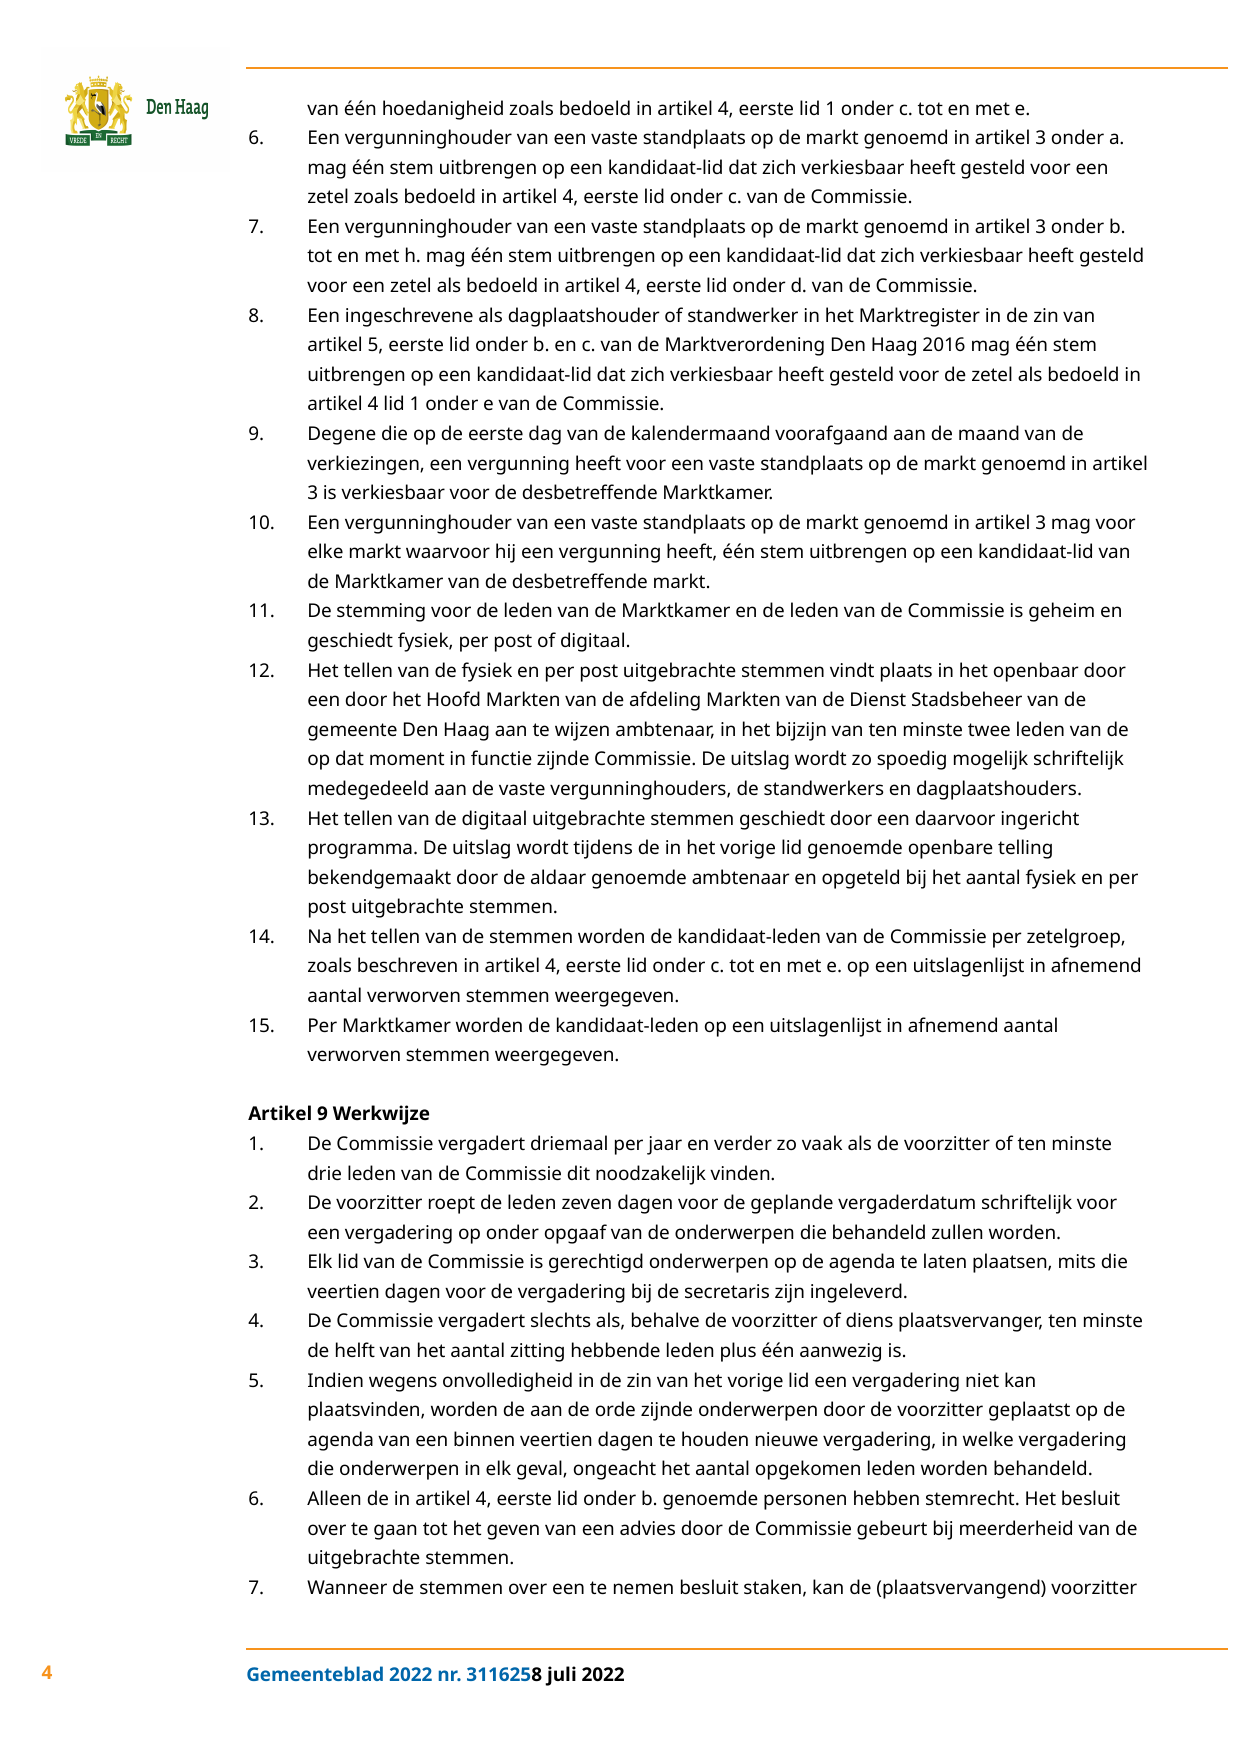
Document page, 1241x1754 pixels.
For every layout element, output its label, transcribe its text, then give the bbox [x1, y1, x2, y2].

list Een vergunninghouder van een vaste standplaats op de markt genoemd in artikel 3 onder b. tot en met h. mag één stem uitbrengen op een kandidaat-lid dat zich verkiesbaar heeft gesteld voor een zetel als bedoeld in artikel 4, eerste lid onder d. van de Commissie. [248, 213, 1152, 298]
list Alleen de in artikel 4, eerste lid onder b. genoemde personen hebben stemrecht. Het besluit over te gaan tot het geven van een advies door de Commissie gebeurt bij meerderheid van de uitgebrachte stemmen. [248, 1485, 1152, 1570]
list De voorzitter roept de leden zeven dagen voor de geplande vergaderdatum schriftelijk voor een vergadering op onder opgaaf van de onderwerpen die behandeld zullen worden. [248, 1189, 1152, 1245]
list Een vergunninghouder van een vaste standplaats op de markt genoemd in artikel 3 onder a. mag één stem uitbrengen op een kandidaat-lid dat zich verkiesbaar heeft gesteld voor een zetel zoals bedoeld in artikel 4, eerste lid onder c. van de Commissie. [248, 124, 1152, 209]
list Indien wegens onvolledigheid in de zin van het vorige lid een vergadering niet kan plaatsvinden, worden de aan de orde zijnde onderwerpen door de voorzitter geplaatst op de agenda van een binnen veertien dagen te houden nieuwe vergadering, in welke vergadering die onderwerpen in elk geval, ongeacht het aantal opgekomen leden worden behandeld. [248, 1367, 1152, 1481]
list De Commissie vergadert slechts als, behalve de voorzitter of diens plaatsvervanger, ten minste de helft van het aantal zitting hebbende leden plus één aanwezig is. [248, 1308, 1152, 1363]
list Degene die op de eerste dag van de kalendermaand voorafgaand aan de maand van de verkiezingen, een vergunning heeft voor een vaste standplaats op de markt genoemd in artikel 3 is verkiesbaar voor de desbetreffende Marktkamer. [248, 420, 1152, 505]
list Elk lid van de Commissie is gerechtigd onderwerpen op de agenda te laten plaatsen, mits die veertien dagen voor de vergadering bij de secretaris zijn ingeleverd. [248, 1248, 1152, 1304]
list Wanneer de stemmen over een te nemen besluit staken, kan de (plaatsvervangend) voorzitter [248, 1574, 1152, 1600]
list Een vergunninghouder van een vaste standplaats op de markt genoemd in artikel 3 mag voor elke markt waarvoor hij een vergunning heeft, één stem uitbrengen op een kandidaat-lid van de Marktkamer van de desbetreffende markt. [248, 509, 1152, 594]
list Per Marktkamer worden de kandidaat-leden op een uitslagenlijst in afnemend aantal verworven stemmen weergegeven. [248, 1012, 1152, 1067]
list van één hoedanigheid zoals bedoeld in artikel 4, eerste lid 1 onder c. tot en met e. [248, 95, 1152, 121]
list De stemming voor de leden van de Marktkamer en de leden van de Commissie is geheim en geschiedt fysiek, per post of digitaal. [248, 598, 1152, 653]
list Na het tellen van de stemmen worden de kandidaat-leden van de Commissie per zetelgroep, zoals beschreven in artikel 4, eerste lid onder c. tot en met e. op een uitslagenlijst in afnemend aantal verworven stemmen weergegeven. [248, 923, 1152, 1008]
list Het tellen van de digitaal uitgebrachte stemmen geschiedt door een daarvoor ingericht programma. De uitslag wordt tijdens de in het vorige lid genoemde openbare telling bekendgemaakt door de aldaar genoemde ambtenaar en opgeteld bij het aantal fysiek en per post uitgebrachte stemmen. [248, 805, 1152, 919]
list Een ingeschrevene als dagplaatshouder of standwerker in het Marktregister in de zin van artikel 5, eerste lid onder b. en c. van de Marktverordening Den Haag 2016 mag één stem uitbrengen op een kandidaat-lid dat zich verkiesbaar heeft gesteld voor de zetel als bedoeld in artikel 4 lid 1 onder e van de Commissie. [248, 302, 1152, 416]
picture [41, 47, 231, 172]
list De Commissie vergadert driemaal per jaar en verder zo vaak als de voorzitter of ten minste drie leden van de Commissie dit noodzakelijk vinden. [248, 1130, 1152, 1186]
list Het tellen van de fysiek en per post uitgebrachte stemmen vindt plaats in het openbaar door een door het Hoofd Markten van de afdeling Markten van de Dienst Stadsbeheer van de gemeente Den Haag aan te wijzen ambtenaar, in het bijzijn van ten minste twee leden van de op dat moment in functie zijnde Commissie. De uitslag wordt zo spoedig mogelijk schriftelijk medegedeeld aan de vaste vergunninghouders, de standwerkers en dagplaatshouders. [248, 657, 1152, 801]
text Artikel 9 Werkwijze [248, 1101, 1152, 1126]
